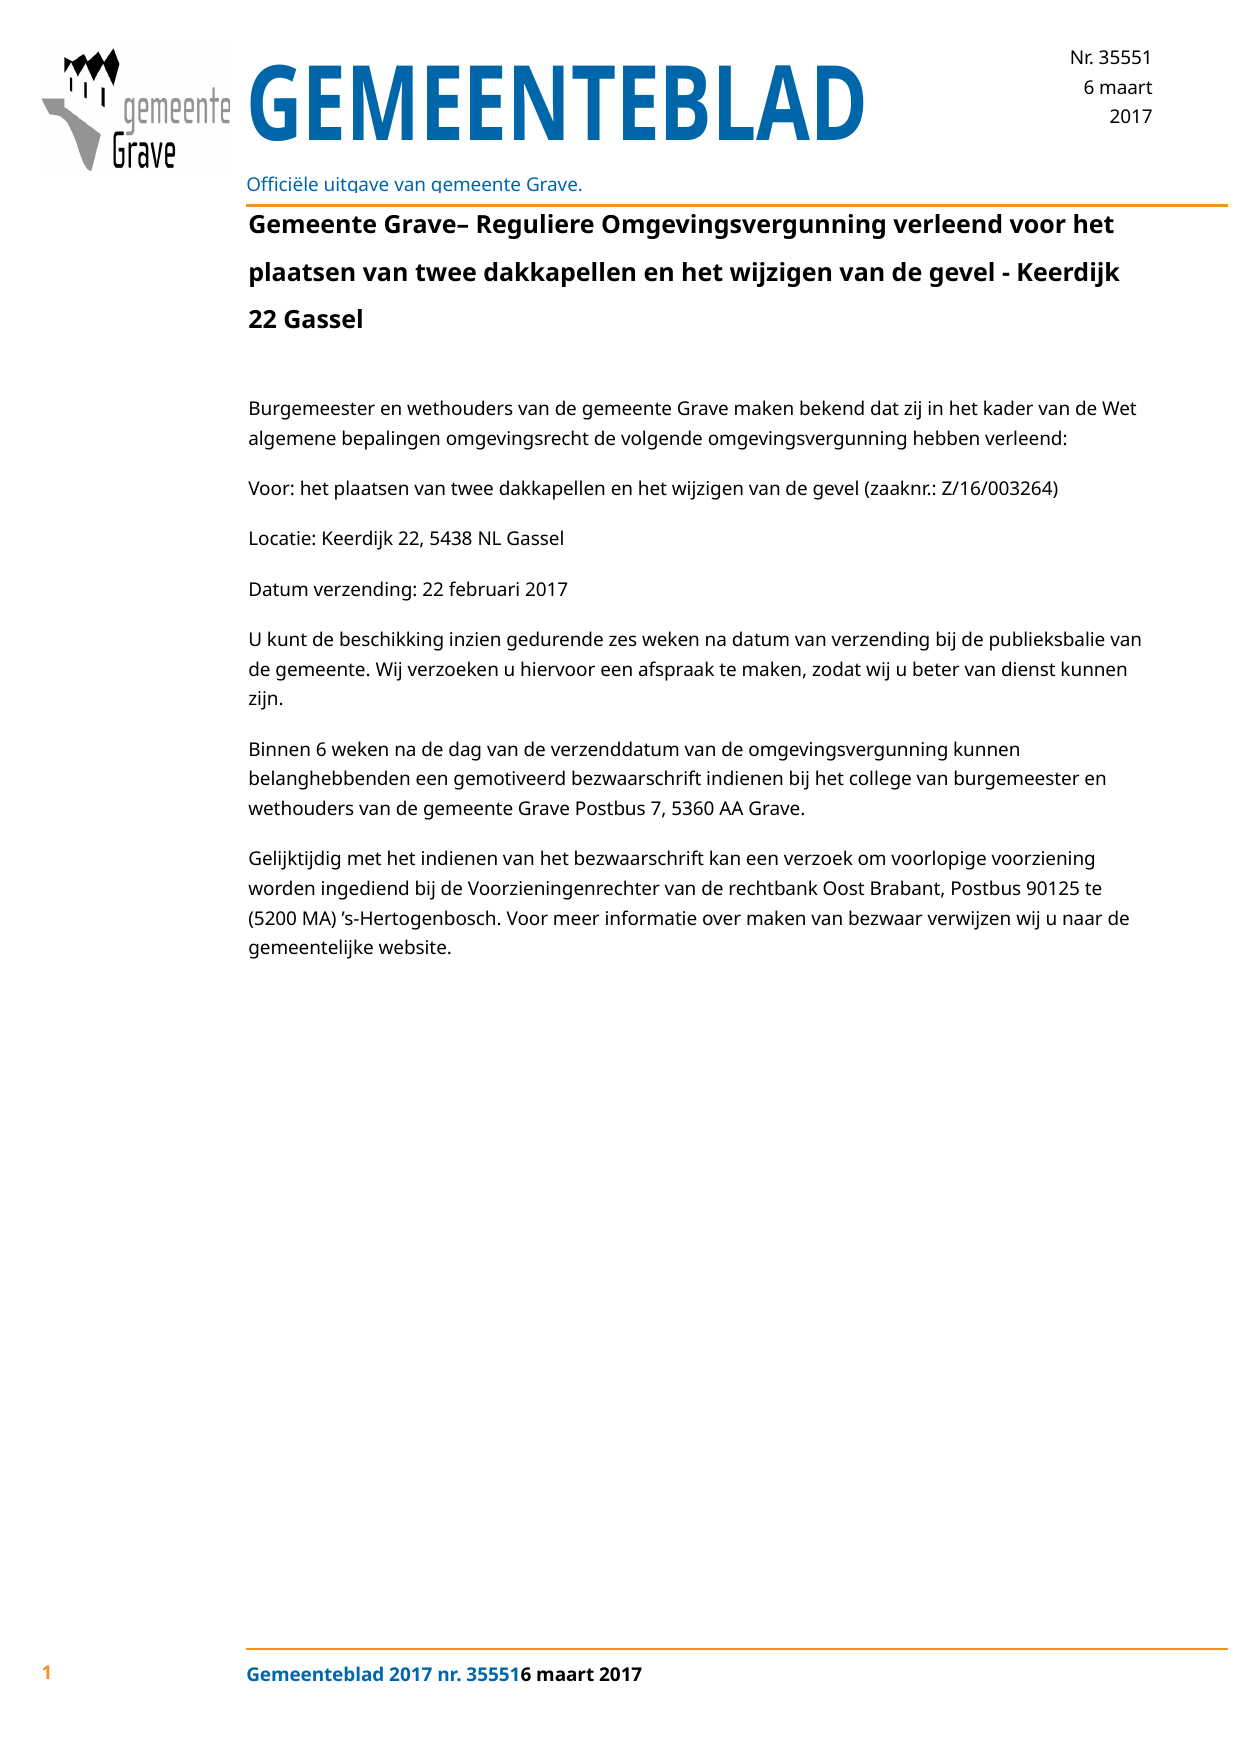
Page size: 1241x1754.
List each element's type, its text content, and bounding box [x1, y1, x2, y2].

text U kunt de beschikking inzien gedurende zes weken na datum van verzending bij de publieksbalie van de gemeente. Wij verzoeken u hiervoor een afspraak te maken, zodat wij u beter van dienst kunnen zijn. [248, 626, 1152, 711]
text Datum verzending: 22 februari 2017 [248, 576, 1152, 602]
picture [41, 47, 231, 172]
text Locatie: Keerdijk 22, 5438 NL Gassel [248, 526, 1152, 551]
text Gelijktijdig met het indienen van het bezwaarschrift kan een verzoek om voorlopige voorziening worden ingediend bij de Voorzieningenrechter van de rechtbank Oost Brabant, Postbus 90125 te (5200 MA) ’s-Hertogenbosch. Voor meer informatie over maken van bezwaar verwijzen wij u naar de gemeentelijke website. [248, 846, 1152, 960]
text Binnen 6 weken na de dag van de verzenddatum van de omgevingsvergunning kunnen belanghebbenden een gemotiveerd bezwaarschrift indienen bij het college van burgemeester en wethouders van de gemeente Grave Postbus 7, 5360 AA Grave. [248, 736, 1152, 821]
text Gemeente Grave– Reguliere Omgevingsvergunning verleend voor het plaatsen van twee dakkapellen en het wijzigen van de gevel - Keerdijk 22 Gassel [248, 207, 1152, 336]
text Voor: het plaatsen van twee dakkapellen en het wijzigen van de gevel (zaaknr.: Z/16/003264) [248, 475, 1152, 501]
text Burgemeester en wethouders van de gemeente Grave maken bekend dat zij in het kader van de Wet algemene bepalingen omgevingsrecht de volgende omgevingsvergunning hebben verleend: [248, 395, 1152, 450]
